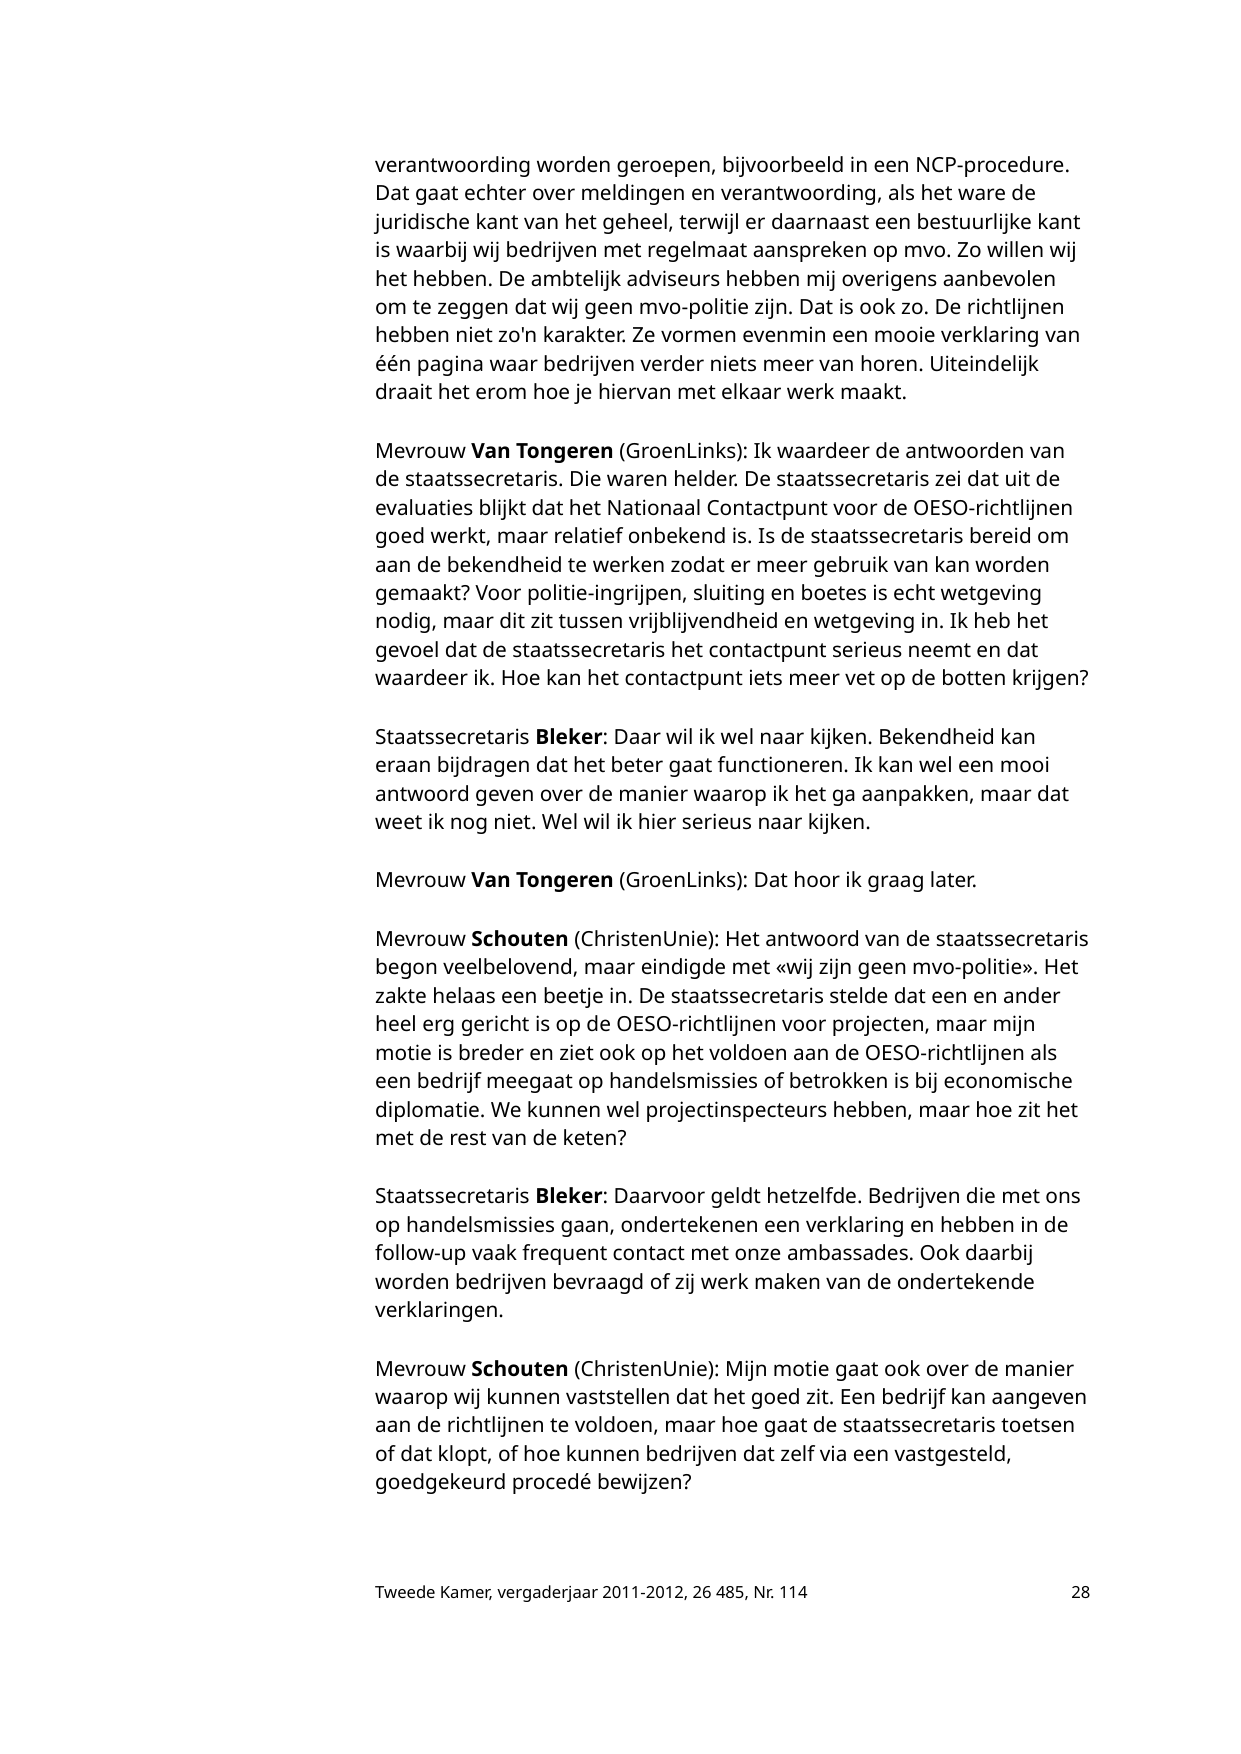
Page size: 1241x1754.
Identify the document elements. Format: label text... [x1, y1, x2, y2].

text Mevrouw Van Tongeren (GroenLinks): Ik waardeer de antwoorden van de staatssecretaris. Die waren helder. De staatssecretaris zei dat uit de evaluaties blijkt dat het Nationaal Contactpunt voor de OESO-richtlijnen goed werkt, maar relatief onbekend is. Is de staatssecretaris bereid om aan de bekendheid te werken zodat er meer gebruik van kan worden gemaakt? Voor politie-ingrijpen, sluiting en boetes is echt wetgeving nodig, maar dit zit tussen vrijblijvendheid en wetgeving in. Ik heb het gevoel dat de staatssecretaris het contactpunt serieus neemt en dat waardeer ik. Hoe kan het contactpunt iets meer vet op de botten krijgen? [375, 436, 1090, 692]
text Mevrouw Van Tongeren (GroenLinks): Dat hoor ik graag later. [375, 866, 1090, 894]
text Staatssecretaris Bleker: Daar wil ik wel naar kijken. Bekendheid kan eraan bijdragen dat het beter gaat functioneren. Ik kan wel een mooi antwoord geven over de manier waarop ik het ga aanpakken, maar dat weet ik nog niet. Wel wil ik hier serieus naar kijken. [375, 722, 1090, 836]
text Mevrouw Schouten (ChristenUnie): Het antwoord van de staatssecretaris begon veelbelovend, maar eindigde met «wij zijn geen mvo-politie». Het zakte helaas een beetje in. De staatssecretaris stelde dat een en ander heel erg gericht is op de OESO-richtlijnen voor projecten, maar mijn motie is breder en ziet ook op het voldoen aan de OESO-richtlijnen als een bedrijf meegaat op handelsmissies of betrokken is bij economische diplomatie. We kunnen wel projectinspecteurs hebben, maar hoe zit het met de rest van de keten? [375, 924, 1090, 1152]
text Mevrouw Schouten (ChristenUnie): Mijn motie gaat ook over de manier waarop wij kunnen vaststellen dat het goed zit. Een bedrijf kan aangeven aan de richtlijnen te voldoen, maar hoe gaat de staatssecretaris toetsen of dat klopt, of hoe kunnen bedrijven dat zelf via een vastgesteld, goedgekeurd procedé bewijzen? [375, 1354, 1090, 1496]
text verantwoording worden geroepen, bijvoorbeeld in een NCP-procedure. Dat gaat echter over meldingen en verantwoording, als het ware de juridische kant van het geheel, terwijl er daarnaast een bestuurlijke kant is waarbij wij bedrijven met regelmaat aanspreken op mvo. Zo willen wij het hebben. De ambtelijk adviseurs hebben mij overigens aanbevolen om te zeggen dat wij geen mvo-politie zijn. Dat is ook zo. De richtlijnen hebben niet zo'n karakter. Ze vormen evenmin een mooie verklaring van één pagina waar bedrijven verder niets meer van horen. Uiteindelijk draait het erom hoe je hiervan met elkaar werk maakt. [375, 150, 1090, 406]
text Staatssecretaris Bleker: Daarvoor geldt hetzelfde. Bedrijven die met ons op handelsmissies gaan, ondertekenen een verklaring en hebben in de follow-up vaak frequent contact met onze ambassades. Ook daarbij worden bedrijven bevraagd of zij werk maken van de ondertekende verklaringen. [375, 1182, 1090, 1324]
